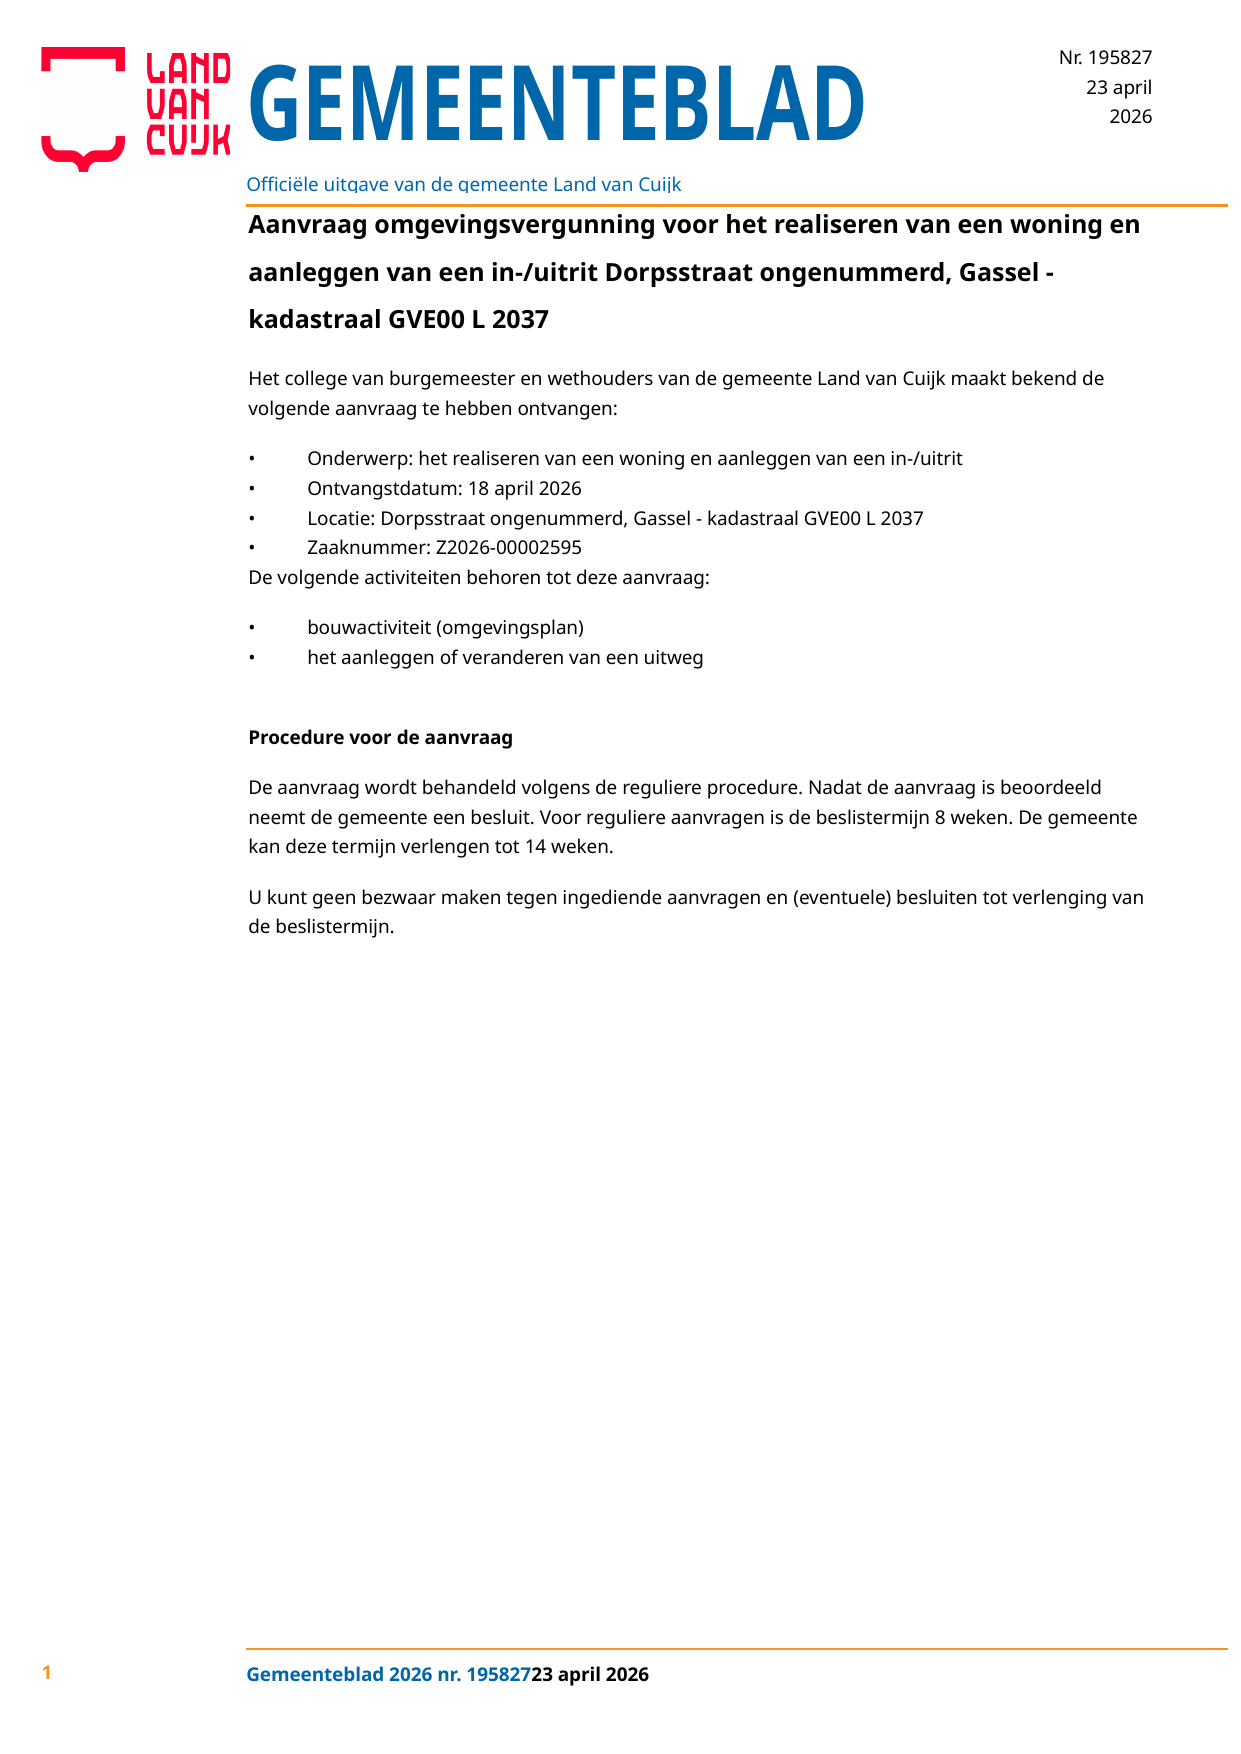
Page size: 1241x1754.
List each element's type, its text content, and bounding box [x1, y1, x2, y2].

text De aanvraag wordt behandeld volgens de reguliere procedure. Nadat de aanvraag is beoordeeld neemt de gemeente een besluit. Voor reguliere aanvragen is de beslistermijn 8 weken. De gemeente kan deze termijn verlengen tot 14 weken. [248, 774, 1152, 859]
text Procedure voor de aanvraag [248, 724, 1152, 749]
text De volgende activiteiten behoren tot deze aanvraag: [248, 564, 1152, 589]
list bouwactiviteit (omgevingsplan) [248, 614, 1152, 640]
text Het college van burgemeester en wethouders van de gemeente Land van Cuijk maakt bekend de volgende aanvraag te hebben ontvangen: [248, 366, 1152, 421]
list Zaaknummer: Z2026-00002595 [248, 534, 1152, 560]
text U kunt geen bezwaar maken tegen ingediende aanvragen en (eventuele) besluiten tot verlenging van de beslistermijn. [248, 884, 1152, 939]
text Aanvraag omgevingsvergunning voor het realiseren van een woning en aanleggen van een in-/uitrit Dorpsstraat ongenummerd, Gassel - kadastraal GVE00 L 2037 [248, 207, 1152, 336]
list Onderwerp: het realiseren van een woning en aanleggen van een in-/uitrit [248, 446, 1152, 471]
list Locatie: Dorpsstraat ongenummerd, Gassel - kadastraal GVE00 L 2037 [248, 505, 1152, 530]
picture [41, 47, 231, 172]
list Ontvangstdatum: 18 april 2026 [248, 475, 1152, 501]
list het aanleggen of veranderen van een uitweg [248, 644, 1152, 669]
